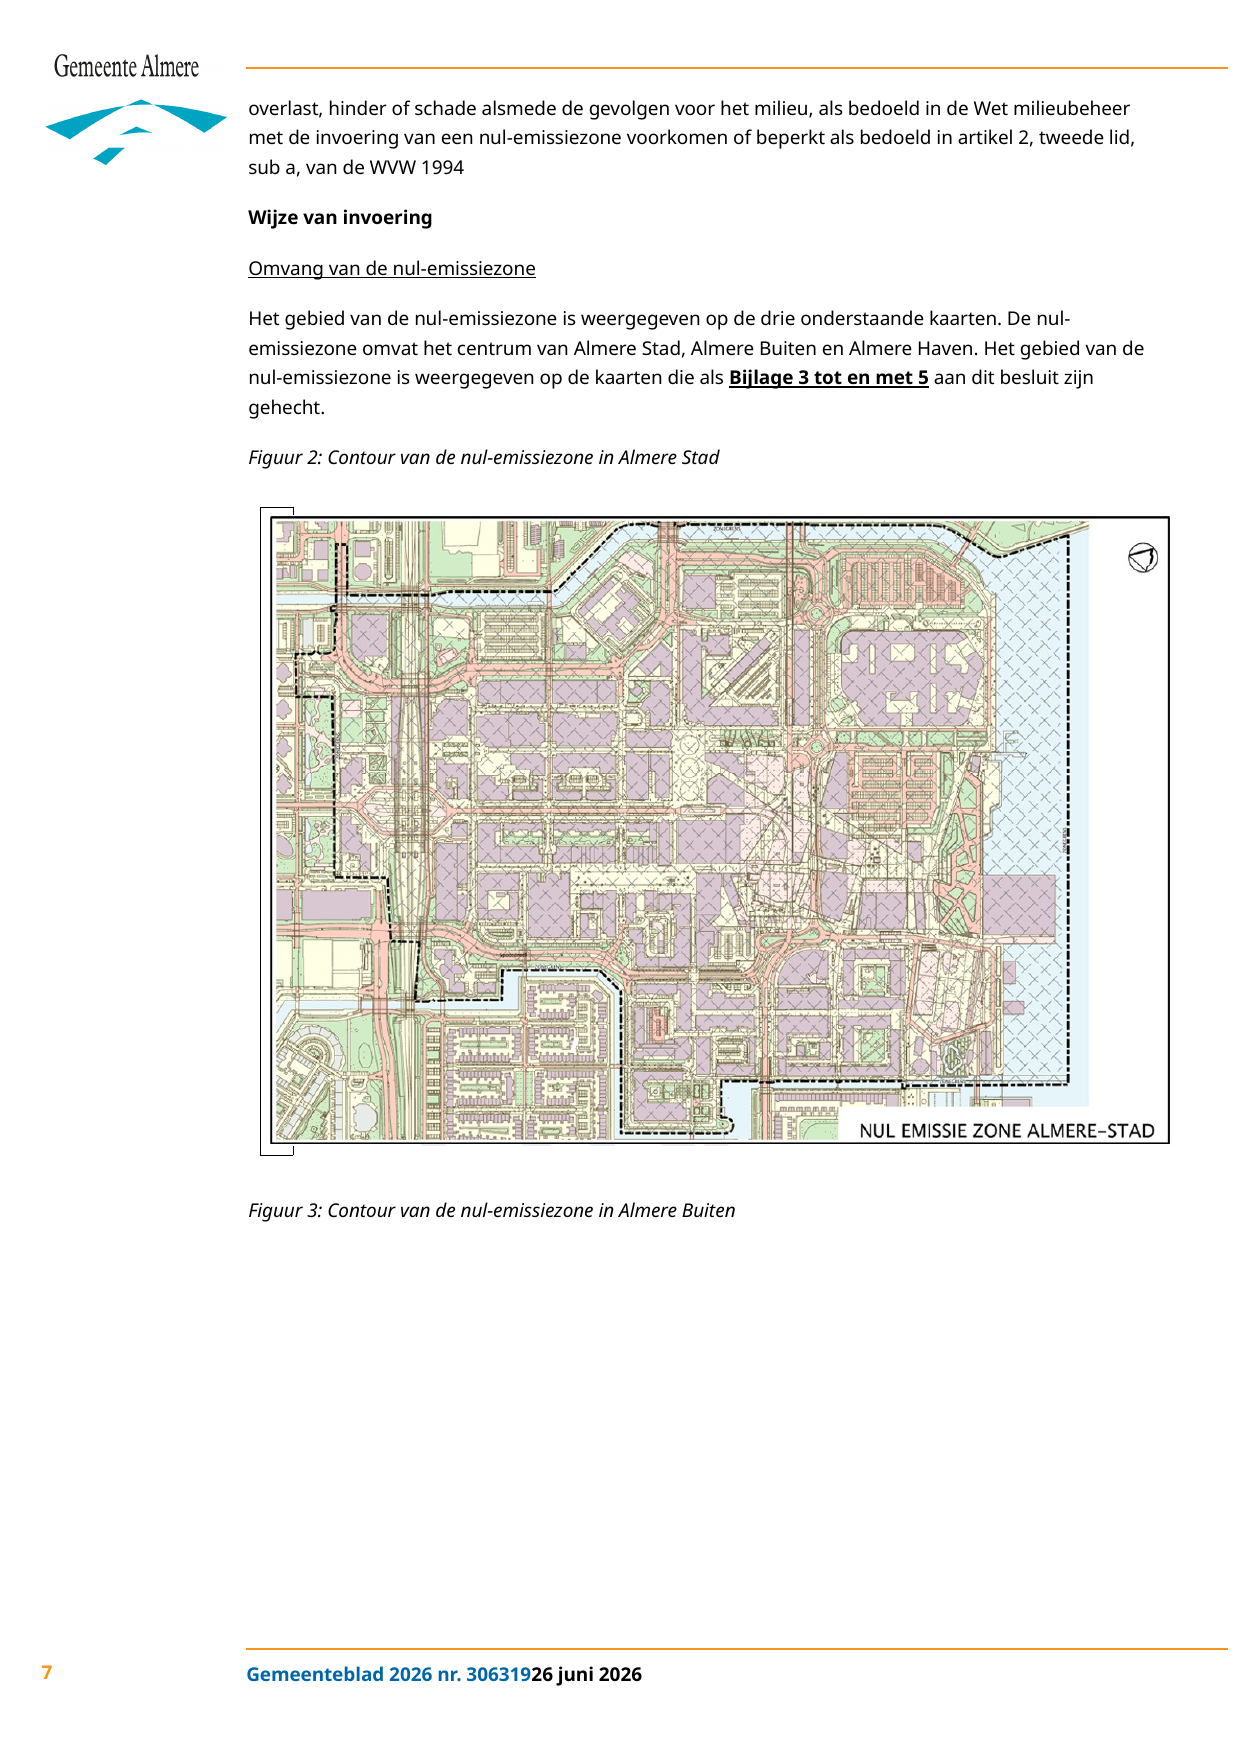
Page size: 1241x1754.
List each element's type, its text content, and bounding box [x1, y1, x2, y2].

picture [41, 47, 231, 172]
text Figuur 3: Contour van de nul-emissiezone in Almere Buiten [248, 1197, 1152, 1223]
text Wijze van invoering [248, 204, 1152, 230]
picture [268, 515, 1173, 1146]
text Het gebied van de nul-emissiezone is weergegeven op de drie onderstaande kaarten. De nul-emissiezone omvat het centrum van Almere Stad, Almere Buiten en Almere Haven. Het gebied van de nul-emissiezone is weergegeven op de kaarten die als Bijlage 3 tot en met 5 aan dit besluit zijn gehecht. [248, 305, 1152, 420]
text overlast, hinder of schade alsmede de gevolgen voor het milieu, als bedoeld in de Wet milieubeheer met de invoering van een nul-emissiezone voorkomen of beperkt als bedoeld in artikel 2, tweede lid, sub a, van de WVW 1994 [248, 95, 1152, 180]
text Omvang van de nul-emissiezone [248, 255, 1152, 281]
text Figuur 2: Contour van de nul-emissiezone in Almere Stad [248, 444, 1152, 470]
